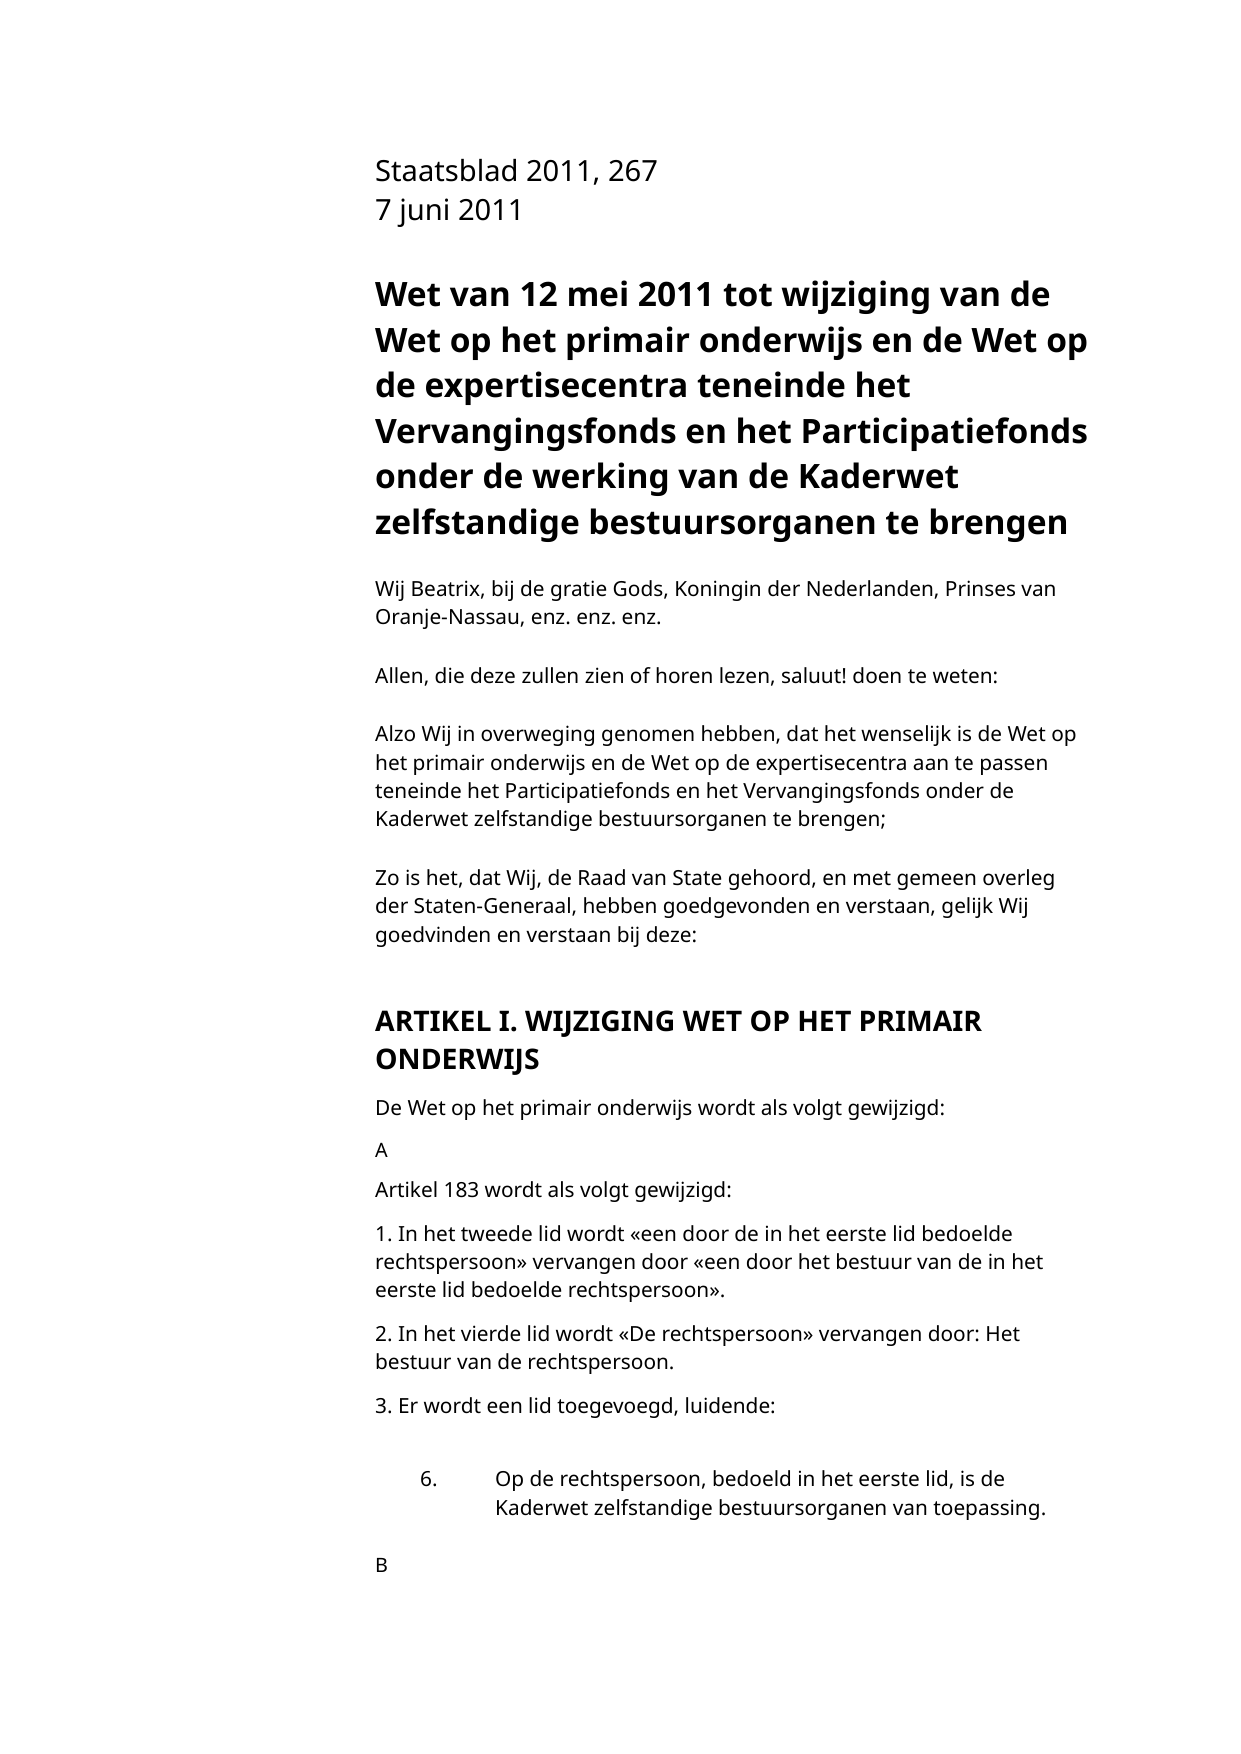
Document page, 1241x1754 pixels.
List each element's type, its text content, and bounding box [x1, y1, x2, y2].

text 3. Er wordt een lid toegevoegd, luidende: [375, 1391, 1090, 1419]
text Allen, die deze zullen zien of horen lezen, saluut! doen te weten: [375, 661, 1090, 689]
text A [375, 1137, 1090, 1163]
text 7 juni 2011 [375, 190, 1090, 229]
subtitle Wet van 12 mei 2011 tot wijziging van de Wet op het primair onderwijs en de Wet op de expertisecentra teneinde het Vervangingsfonds en het Participatiefonds onder de werking van de Kaderwet zelfstandige bestuursorganen te brengen [375, 271, 1090, 544]
text De Wet op het primair onderwijs wordt als volgt gewijzigd: [375, 1093, 1090, 1122]
text Zo is het, dat Wij, de Raad van State gehoord, en met gemeen overleg der Staten-Generaal, hebben goedgevonden en verstaan, gelijk Wij goedvinden en verstaan bij deze: [375, 863, 1090, 948]
text 2. In het vierde lid wordt «De rechtspersoon» vervangen door: Het bestuur van de rechtspersoon. [375, 1319, 1090, 1376]
text Alzo Wij in overweging genomen hebben, dat het wenselijk is de Wet op het primair onderwijs en de Wet op de expertisecentra aan te passen teneinde het Participatiefonds en het Vervangingsfonds onder de Kaderwet zelfstandige bestuursorganen te brengen; [375, 719, 1090, 833]
text Artikel 183 wordt als volgt gewijzigd: [375, 1175, 1090, 1204]
text B [375, 1551, 1090, 1578]
subtitle ARTIKEL I. WIJZIGING WET OP HET PRIMAIR ONDERWIJS [375, 1001, 1090, 1078]
text Staatsblad 2011, 267 [375, 150, 1090, 190]
text 1. In het tweede lid wordt «een door de in het eerste lid bedoelde rechtspersoon» vervangen door «een door het bestuur van de in het eerste lid bedoelde rechtspersoon». [375, 1219, 1090, 1304]
list Op de rechtspersoon, bedoeld in het eerste lid, is de Kaderwet zelfstandige bestuursorganen van toepassing. [420, 1464, 1090, 1521]
text Wij Beatrix, bij de gratie Gods, Koningin der Nederlanden, Prinses van Oranje-Nassau, enz. enz. enz. [375, 574, 1090, 631]
